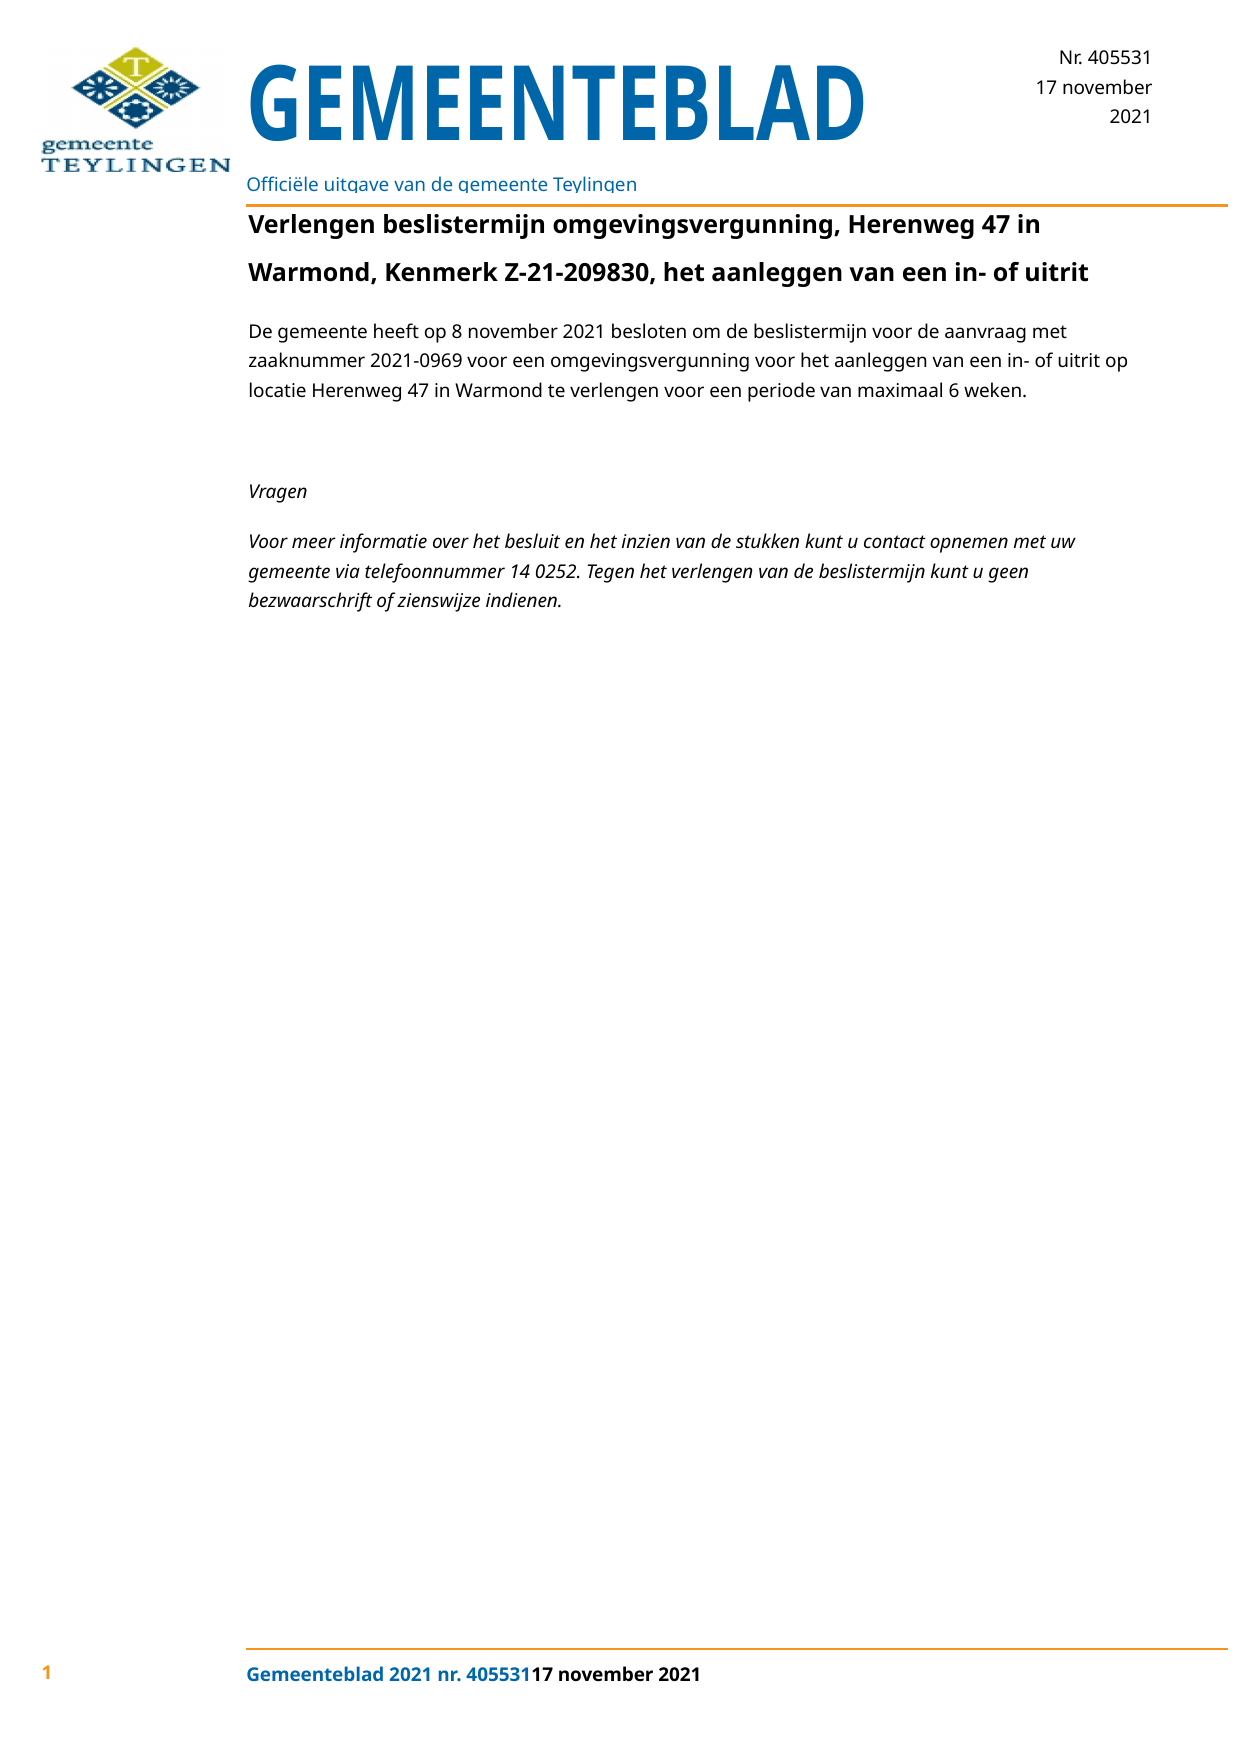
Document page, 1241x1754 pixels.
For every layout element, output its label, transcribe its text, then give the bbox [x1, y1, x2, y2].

text Verlengen beslistermijn omgevingsvergunning, Herenweg 47 in Warmond, Kenmerk Z-21-209830, het aanleggen van een in- of uitrit [248, 207, 1152, 288]
picture [41, 47, 231, 172]
text Vragen [248, 478, 1152, 504]
text De gemeente heeft op 8 november 2021 besloten om de beslistermijn voor de aanvraag met zaaknummer 2021-0969 voor een omgevingsvergunning voor het aanleggen van een in- of uitrit op locatie Herenweg 47 in Warmond te verlengen voor een periode van maximaal 6 weken. [248, 318, 1152, 403]
text Voor meer informatie over het besluit en het inzien van de stukken kunt u contact opnemen met uw gemeente via telefoonnummer 14 0252. Tegen het verlengen van de beslistermijn kunt u geen bezwaarschrift of zienswijze indienen. [248, 528, 1152, 613]
